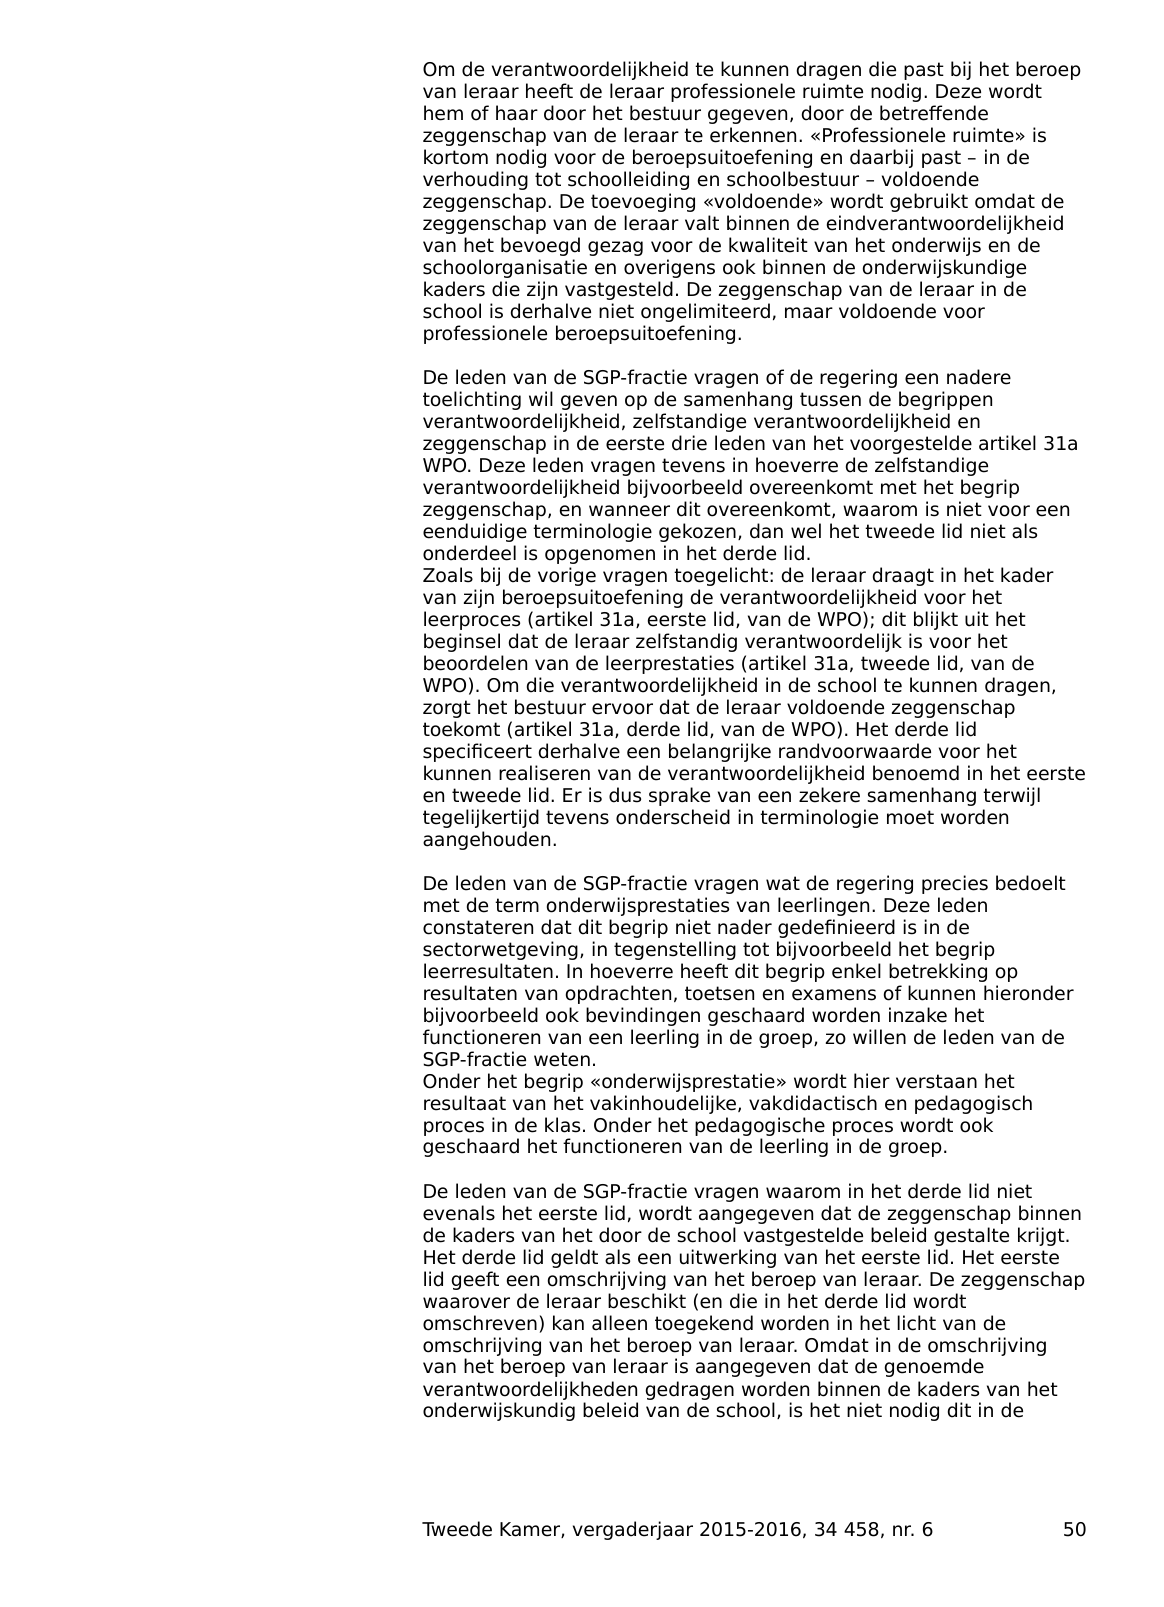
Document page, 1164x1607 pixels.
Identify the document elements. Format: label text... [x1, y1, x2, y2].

text Zoals bij de vorige vragen toegelicht: de leraar draagt in het kader van zijn beroepsuitoefening de verantwoordelijkheid voor het leerproces (artikel 31a, eerste lid, van de WPO); dit blijkt uit het beginsel dat de leraar zelfstandig verantwoordelijk is voor het beoordelen van de leerprestaties (artikel 31a, tweede lid, van de WPO). Om die verantwoordelijkheid in de school te kunnen dragen, zorgt het bestuur ervoor dat de leraar voldoende zeggenschap toekomt (artikel 31a, derde lid, van de WPO). Het derde lid specificeert derhalve een belangrijke randvoorwaarde voor het kunnen realiseren van de verantwoordelijkheid benoemd in het eerste en tweede lid. Er is dus sprake van een zekere samenhang terwijl tegelijkertijd tevens onderscheid in terminologie moet worden aangehouden. [422, 565, 1087, 851]
text Om de verantwoordelijkheid te kunnen dragen die past bij het beroep van leraar heeft de leraar professionele ruimte nodig. Deze wordt hem of haar door het bestuur gegeven, door de betreffende zeggenschap van de leraar te erkennen. «Professionele ruimte» is kortom nodig voor de beroepsuitoefening en daarbij past – in de verhouding tot schoolleiding en schoolbestuur – voldoende zeggenschap. De toevoeging «voldoende» wordt gebruikt omdat de zeggenschap van de leraar valt binnen de eindverantwoordelijkheid van het bevoegd gezag voor de kwaliteit van het onderwijs en de schoolorganisatie en overigens ook binnen de onderwijskundige kaders die zijn vastgesteld. De zeggenschap van de leraar in de school is derhalve niet ongelimiteerd, maar voldoende voor professionele beroepsuitoefening. [422, 59, 1087, 345]
text De leden van de SGP-fractie vragen wat de regering precies bedoelt met de term onderwijsprestaties van leerlingen. Deze leden constateren dat dit begrip niet nader gedefinieerd is in de sectorwetgeving, in tegenstelling tot bijvoorbeeld het begrip leerresultaten. In hoeverre heeft dit begrip enkel betrekking op resultaten van opdrachten, toetsen en examens of kunnen hieronder bijvoorbeeld ook bevindingen geschaard worden inzake het functioneren van een leerling in de groep, zo willen de leden van de SGP-fractie weten. [422, 873, 1087, 1071]
text De leden van de SGP-fractie vragen of de regering een nadere toelichting wil geven op de samenhang tussen de begrippen verantwoordelijkheid, zelfstandige verantwoordelijkheid en zeggenschap in de eerste drie leden van het voorgestelde artikel 31a WPO. Deze leden vragen tevens in hoeverre de zelfstandige verantwoordelijkheid bijvoorbeeld overeenkomt met het begrip zeggenschap, en wanneer dit overeenkomt, waarom is niet voor een eenduidige terminologie gekozen, dan wel het tweede lid niet als onderdeel is opgenomen in het derde lid. [422, 367, 1087, 565]
text De leden van de SGP-fractie vragen waarom in het derde lid niet evenals het eerste lid, wordt aangegeven dat de zeggenschap binnen de kaders van het door de school vastgestelde beleid gestalte krijgt. [422, 1181, 1087, 1247]
text Het derde lid geldt als een uitwerking van het eerste lid. Het eerste lid geeft een omschrijving van het beroep van leraar. De zeggenschap waarover de leraar beschikt (en die in het derde lid wordt omschreven) kan alleen toegekend worden in het licht van de omschrijving van het beroep van leraar. Omdat in de omschrijving van het beroep van leraar is aangegeven dat de genoemde verantwoordelijkheden gedragen worden binnen de kaders van het onderwijskundig beleid van de school, is het niet nodig dit in de [422, 1247, 1087, 1422]
text Onder het begrip «onderwijsprestatie» wordt hier verstaan het resultaat van het vakinhoudelijke, vakdidactisch en pedagogisch proces in de klas. Onder het pedagogische proces wordt ook geschaard het functioneren van de leerling in de groep. [422, 1071, 1087, 1158]
